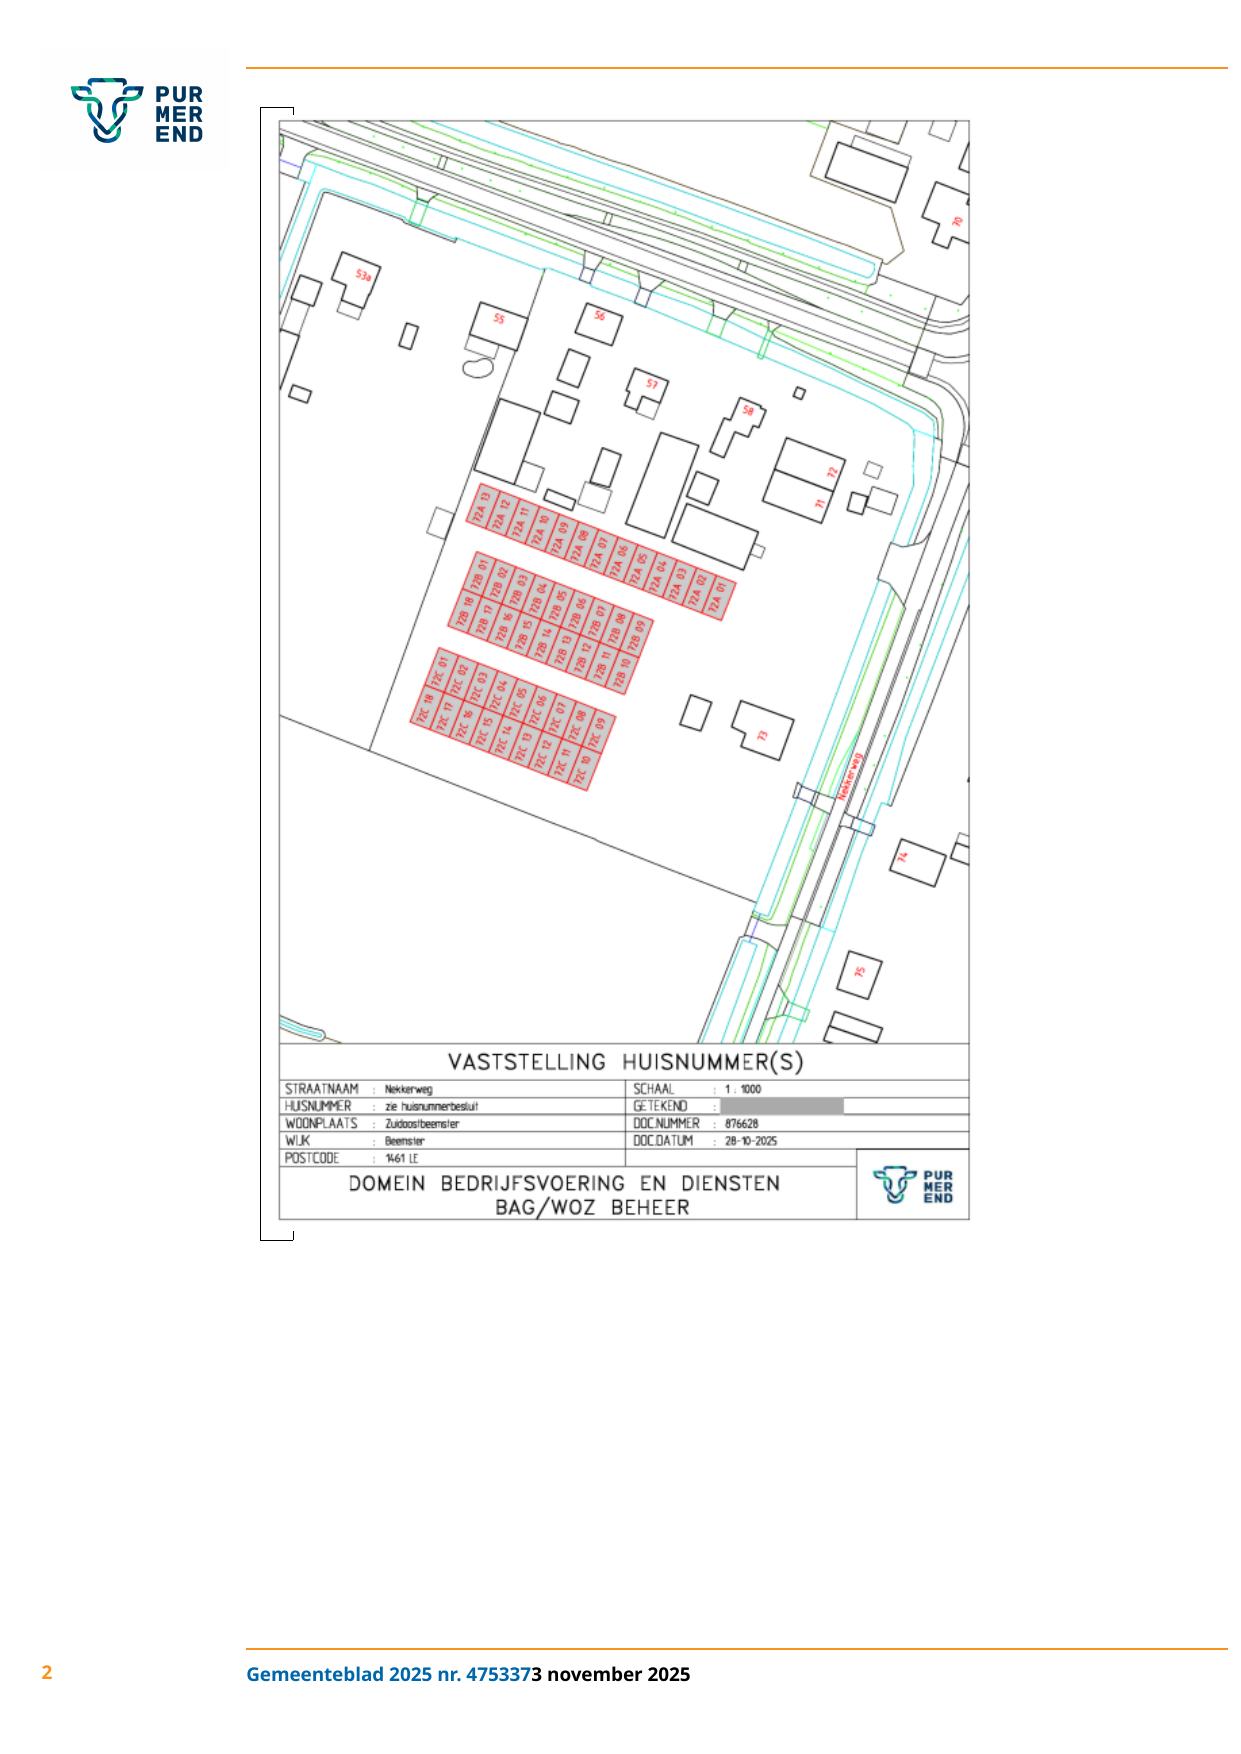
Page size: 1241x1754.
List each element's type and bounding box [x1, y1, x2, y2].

picture [268, 115, 978, 1231]
picture [41, 47, 231, 172]
